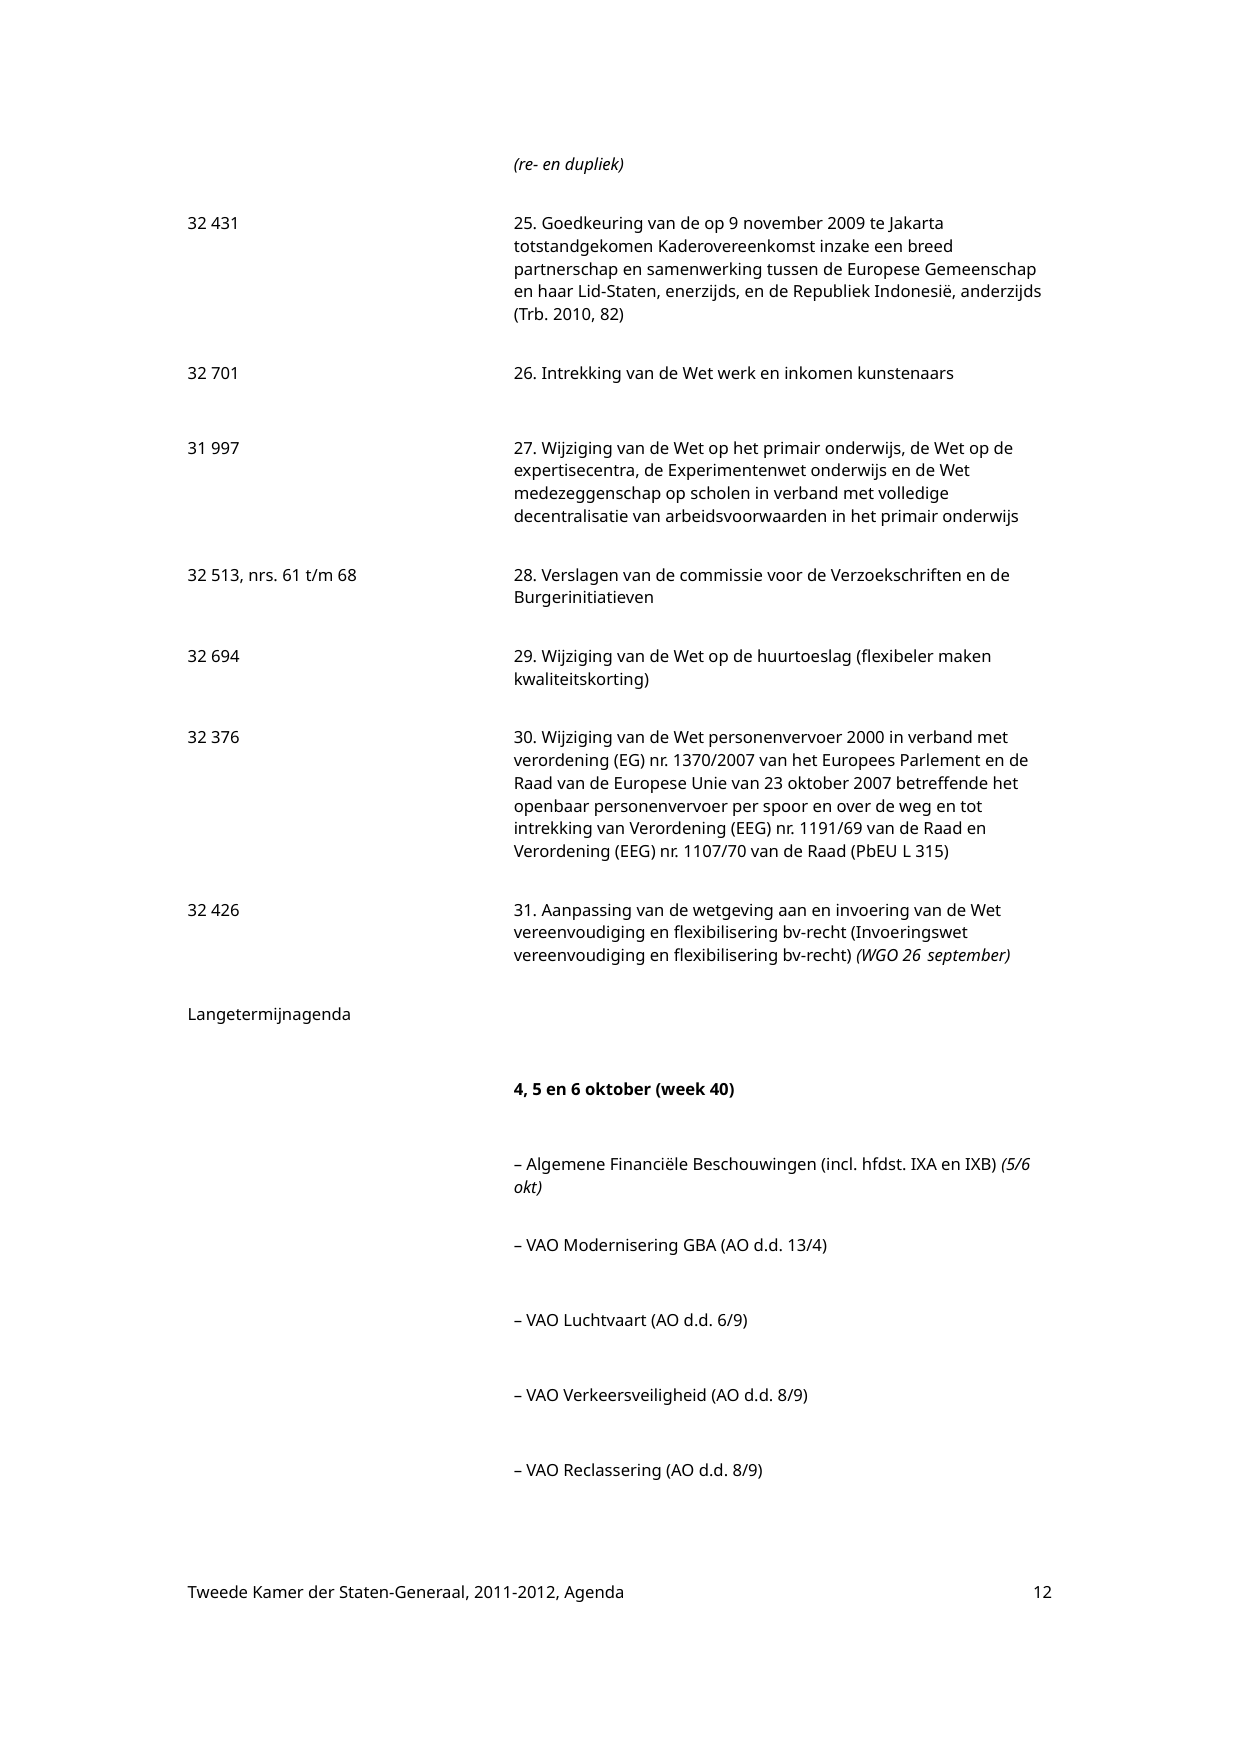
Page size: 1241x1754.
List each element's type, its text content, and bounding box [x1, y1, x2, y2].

table_cell [490, 209, 510, 358]
table_header [490, 1000, 510, 1074]
table_cell [188, 1150, 490, 1231]
table_header [510, 1000, 1053, 1074]
table_cell 32 694 [188, 642, 490, 723]
table_cell 27. Wijziging van de Wet op het primair onderwijs, de Wet op de expertisecentra, de Experimentenwet onderwijs en de Wet medezeggenschap op scholen in verband met volledige decentralisatie van arbeidsvoorwaarden in het primair onderwijs [510, 433, 1053, 560]
table_cell 25. Goedkeuring van de op 9 november 2009 te Jakarta totstandgekomen Kaderovereenkomst inzake een breed partnerschap en samenwerking tussen de Europese Gemeenschap en haar Lid-Staten, enerzijds, en de Republiek Indonesië, anderzijds (Trb. 2010, 82) [510, 209, 1053, 358]
table_cell – VAO Modernisering GBA (AO d.d. 13/4) [510, 1231, 1053, 1306]
table_header Langetermijnagenda [188, 1000, 490, 1074]
table_cell 4, 5 en 6 oktober (week 40) [510, 1075, 1053, 1149]
table_cell [188, 1381, 490, 1456]
table_cell [490, 1075, 510, 1149]
table_cell [490, 150, 510, 209]
table_cell [490, 1231, 510, 1306]
table_cell [188, 1306, 490, 1381]
table_cell [490, 1456, 510, 1531]
table_cell 32 431 [188, 209, 490, 358]
table_cell 32 513, nrs. 61 t/m 68 [188, 560, 490, 642]
table_cell – VAO Reclassering (AO d.d. 8/9) [510, 1456, 1053, 1531]
table_cell [188, 1456, 490, 1531]
table_cell [188, 1231, 490, 1306]
table_cell 31 997 [188, 433, 490, 560]
table_cell [490, 1150, 510, 1231]
table_cell [188, 1075, 490, 1149]
table_cell – VAO Luchtvaart (AO d.d. 6/9) [510, 1306, 1053, 1381]
table_cell 32 376 [188, 723, 490, 895]
table_cell 29. Wijziging van de Wet op de huurtoeslag (flexibeler maken kwaliteitskorting) [510, 642, 1053, 723]
table_cell [490, 895, 510, 999]
table_cell [490, 642, 510, 723]
table_cell [490, 560, 510, 642]
table_cell [188, 150, 490, 209]
table_cell 28. Verslagen van de commissie voor de Verzoekschriften en de Burgerinitiatieven [510, 560, 1053, 642]
table_cell – VAO Verkeersveiligheid (AO d.d. 8/9) [510, 1381, 1053, 1456]
table_cell 26. Intrekking van de Wet werk en inkomen kunstenaars [510, 358, 1053, 433]
table_cell [490, 358, 510, 433]
table_cell (re- en dupliek) [510, 150, 1053, 209]
table_cell [490, 433, 510, 560]
table_cell 32 701 [188, 358, 490, 433]
table_cell 31. Aanpassing van de wetgeving aan en invoering van de Wet vereenvoudiging en flexibilisering bv-recht (Invoeringswet vereenvoudiging en flexibilisering bv-recht) (WGO 26 september) [510, 895, 1053, 999]
table_cell 30. Wijziging van de Wet personenvervoer 2000 in verband met verordening (EG) nr. 1370/2007 van het Europees Parlement en de Raad van de Europese Unie van 23 oktober 2007 betreffende het openbaar personenvervoer per spoor en over de weg en tot intrekking van Verordening (EEG) nr. 1191/69 van de Raad en Verordening (EEG) nr. 1107/70 van de Raad (PbEU L 315) [510, 723, 1053, 895]
table_cell 32 426 [188, 895, 490, 999]
table_cell [490, 1381, 510, 1456]
table_cell [490, 723, 510, 895]
table_cell [490, 1306, 510, 1381]
table_cell – Algemene Financiële Beschouwingen (incl. hfdst. IXA en IXB) (5/6 okt) [510, 1150, 1053, 1231]
